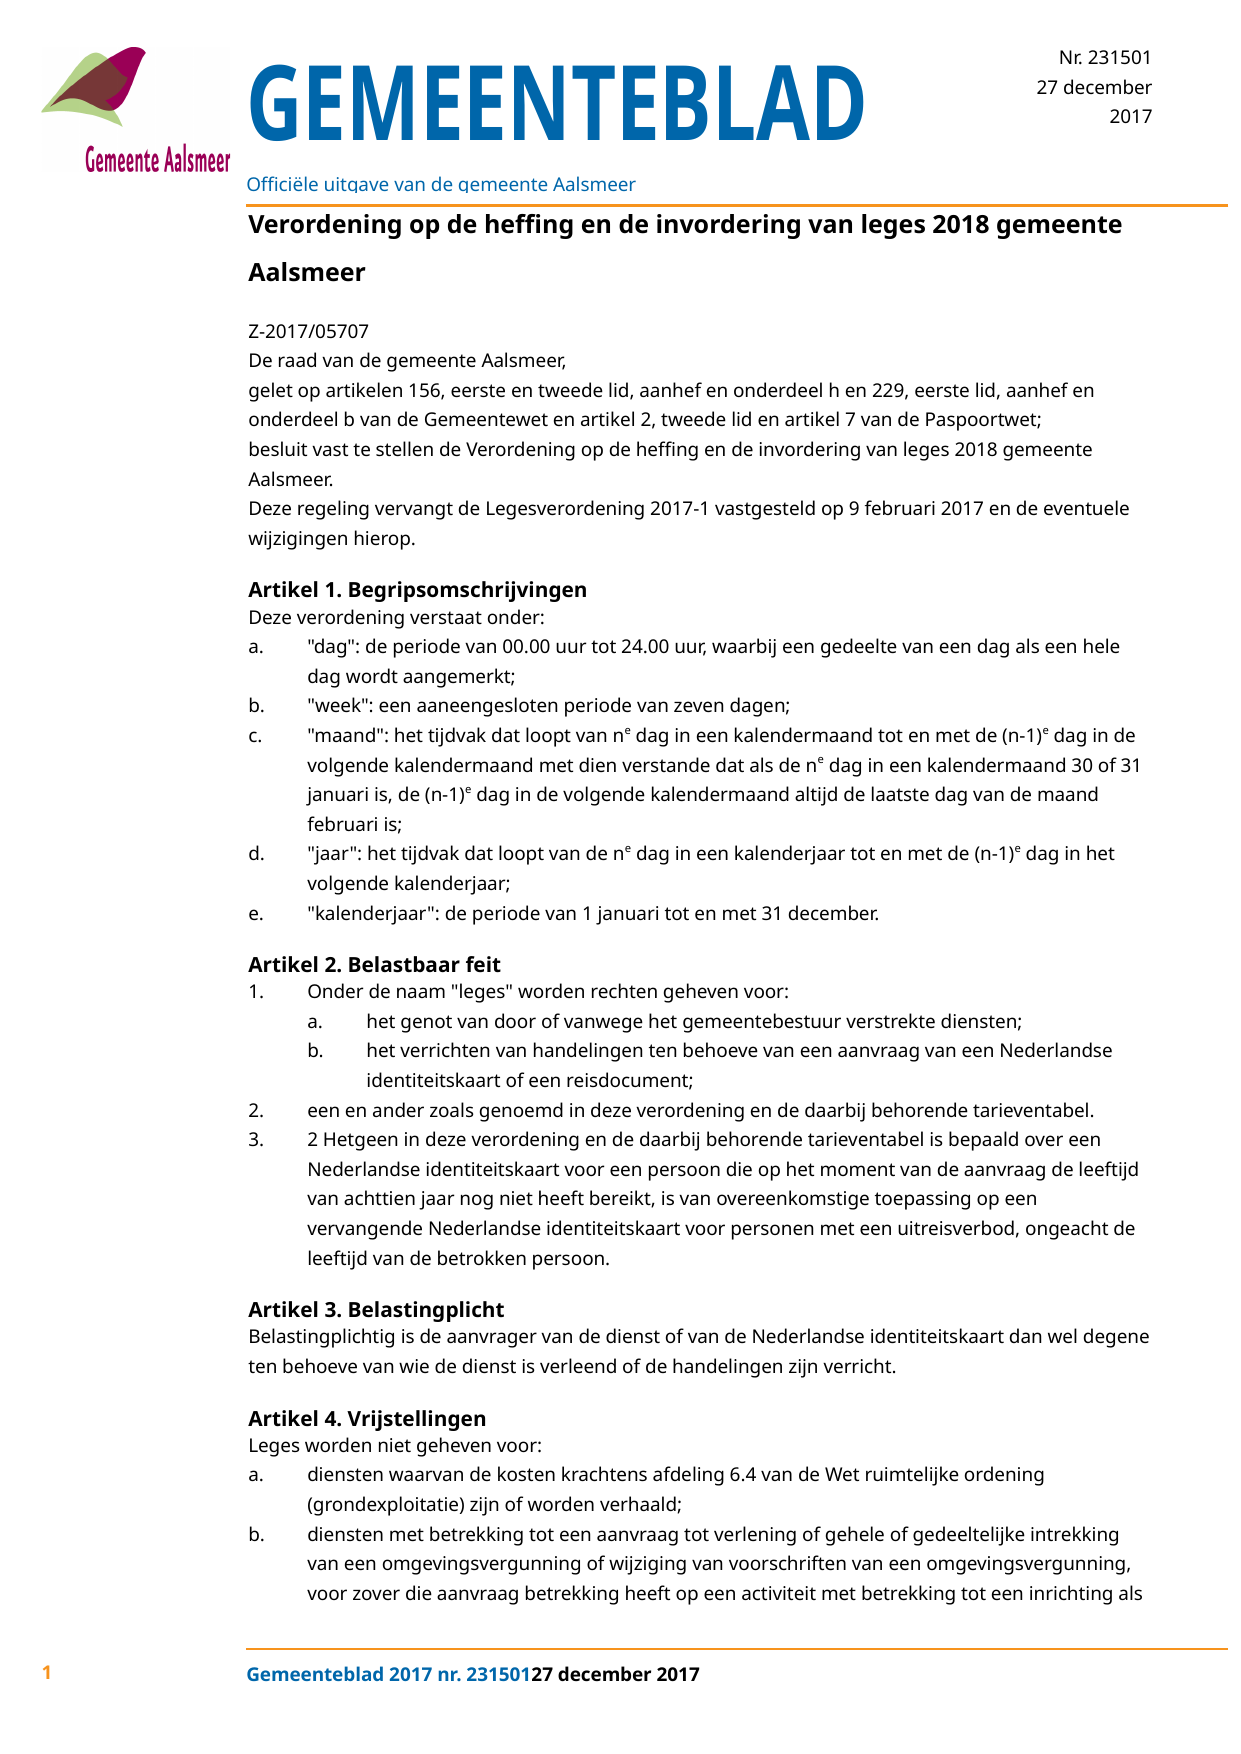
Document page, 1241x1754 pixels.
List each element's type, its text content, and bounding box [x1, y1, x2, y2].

list "dag": de periode van 00.00 uur tot 24.00 uur, waarbij een gedeelte van een dag als een hele dag wordt aangemerkt; [248, 633, 1152, 689]
list "kalenderjaar": de periode van 1 januari tot en met 31 december. [248, 900, 1152, 925]
list "maand": het tijdvak dat loopt van ne dag in een kalendermaand tot en met de (n-1)e dag in de volgende kalendermaand met dien verstande dat als de ne dag in een kalendermaand 30 of 31 januari is, de (n-1)e dag in de volgende kalendermaand altijd de laatste dag van de maand februari is; [248, 722, 1152, 837]
text Belastingplichtig is de aanvrager van de dienst of van de Nederlandse identiteitskaart dan wel degene ten behoeve van wie de dienst is verleend of de handelingen zijn verricht. [248, 1324, 1152, 1379]
list diensten met betrekking tot een aanvraag tot verlening of gehele of gedeeltelijke intrekking van een omgevingsvergunning of wijziging van voorschriften van een omgevingsvergunning, voor zover die aanvraag betrekking heeft op een activiteit met betrekking tot een inrichting als [248, 1521, 1152, 1606]
text De raad van de gemeente Aalsmeer, [248, 347, 1152, 373]
text Artikel 4. Vrijstellingen [248, 1404, 1152, 1432]
text Leges worden niet geheven voor: [248, 1432, 1152, 1458]
text gelet op artikelen 156, eerste en tweede lid, aanhef en onderdeel h en 229, eerste lid, aanhef en onderdeel b van de Gemeentewet en artikel 2, tweede lid en artikel 7 van de Paspoortwet; [248, 377, 1152, 432]
list "jaar": het tijdvak dat loopt van de ne dag in een kalenderjaar tot en met de (n-1)e dag in het volgende kalenderjaar; [248, 841, 1152, 896]
list "week": een aaneengesloten periode van zeven dagen; [248, 693, 1152, 718]
text Deze regeling vervangt de Legesverordening 2017-1 vastgesteld op 9 februari 2017 en de eventuele wijzigingen hierop. [248, 495, 1152, 551]
text Verordening op de heffing en de invordering van leges 2018 gemeente Aalsmeer [248, 207, 1152, 288]
text Artikel 3. Belastingplicht [248, 1295, 1152, 1324]
list Onder de naam "leges" worden rechten geheven voor: [248, 978, 1152, 1004]
text Deze verordening verstaat onder: [248, 604, 1152, 629]
list het genot van door of vanwege het gemeentebestuur verstrekte diensten; [307, 1008, 1152, 1034]
list het verrichten van handelingen ten behoeve van een aanvraag van een Nederlandse identiteitskaart of een reisdocument; [307, 1038, 1152, 1093]
picture [41, 47, 231, 172]
text Artikel 2. Belastbaar feit [248, 950, 1152, 978]
text Z-2017/05707 [248, 318, 1152, 344]
list een en ander zoals genoemd in deze verordening en de daarbij behorende tarieventabel. [248, 1097, 1152, 1123]
list diensten waarvan de kosten krachtens afdeling 6.4 van de Wet ruimtelijke ordening (grondexploitatie) zijn of worden verhaald; [248, 1462, 1152, 1517]
text Artikel 1. Begripsomschrijvingen [248, 575, 1152, 604]
list 2 Hetgeen in deze verordening en de daarbij behorende tarieventabel is bepaald over een Nederlandse identiteitskaart voor een persoon die op het moment van de aanvraag de leeftijd van achttien jaar nog niet heeft bereikt, is van overeenkomstige toepassing op een vervangende Nederlandse identiteitskaart voor personen met een uitreisverbod, ongeacht de leeftijd van de betrokken persoon. [248, 1126, 1152, 1271]
text besluit vast te stellen de Verordening op de heffing en de invordering van leges 2018 gemeente Aalsmeer. [248, 436, 1152, 492]
